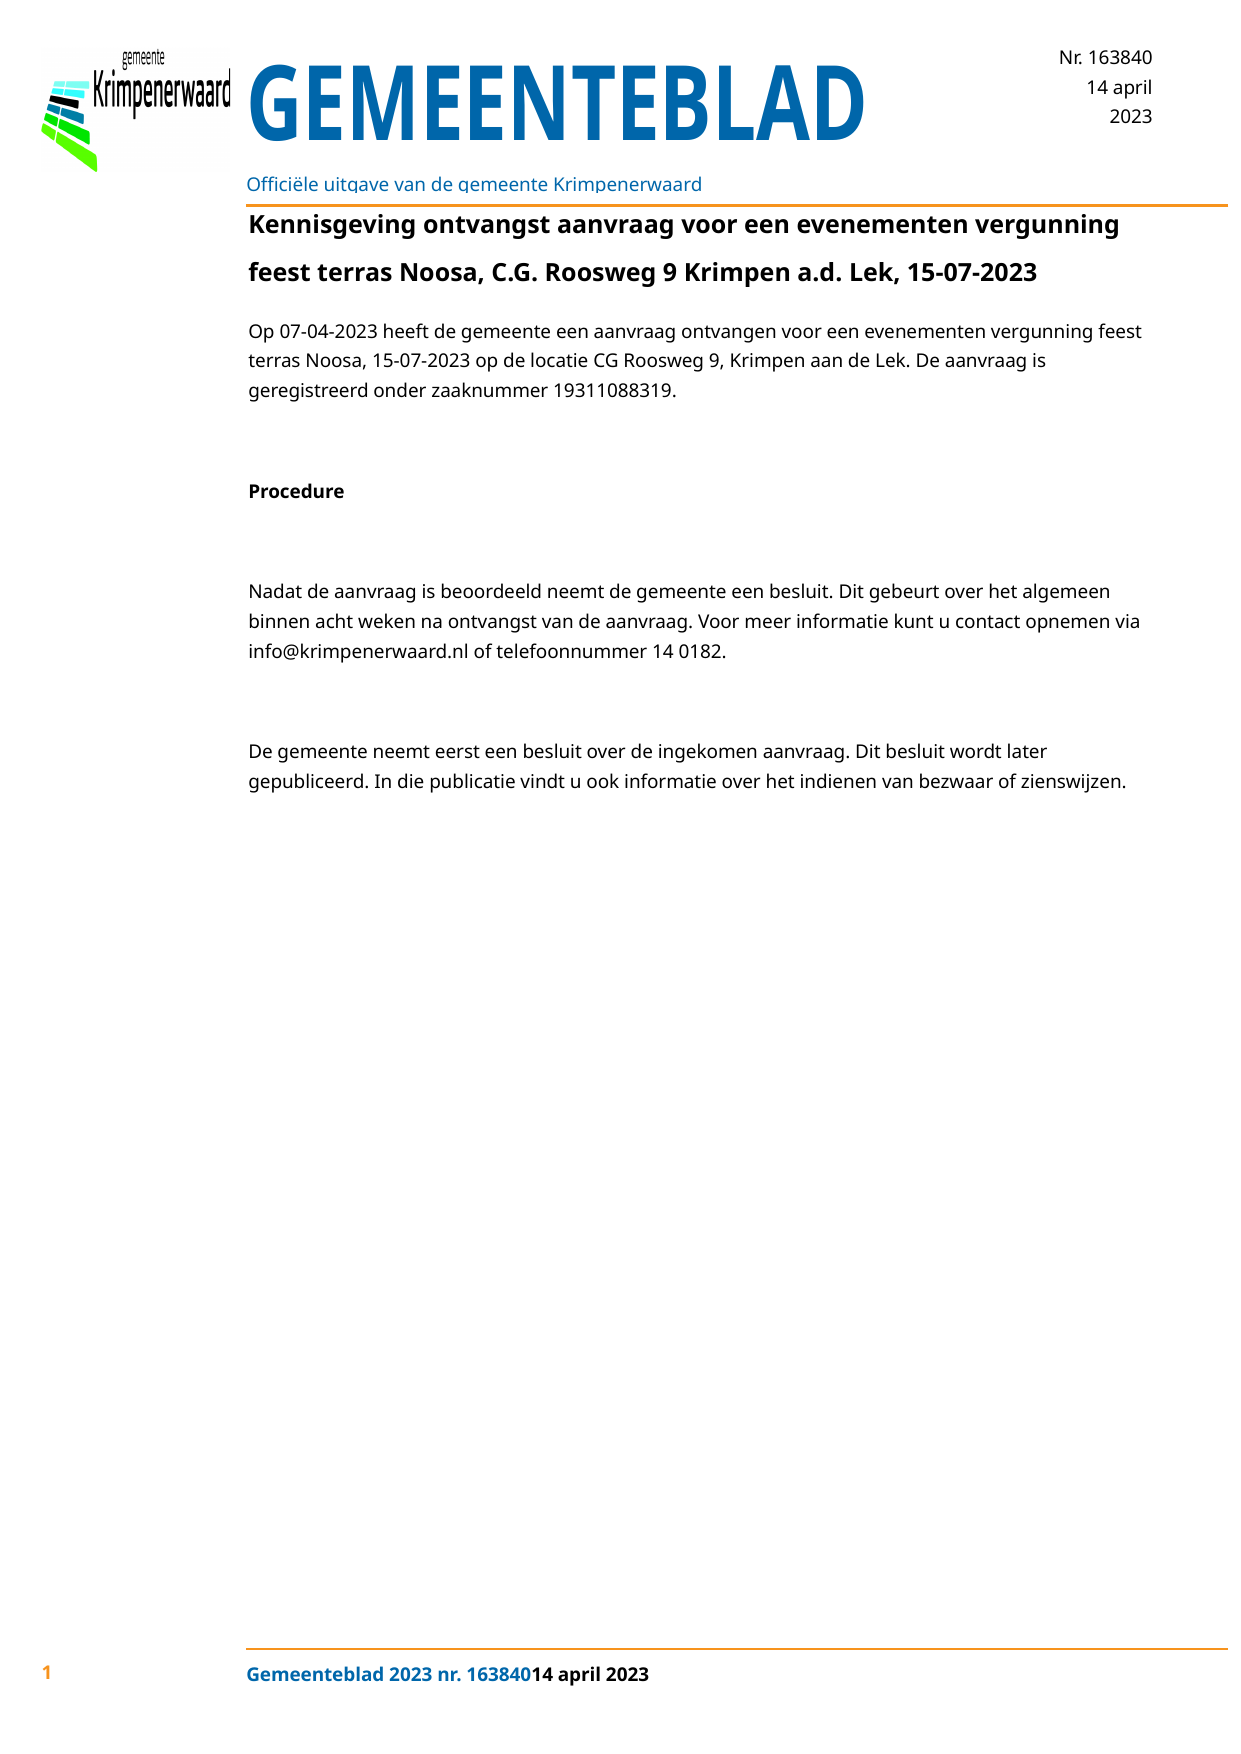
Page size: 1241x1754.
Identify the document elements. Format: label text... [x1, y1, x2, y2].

picture [41, 47, 231, 172]
text Kennisgeving ontvangst aanvraag voor een evenementen vergunning feest terras Noosa, C.G. Roosweg 9 Krimpen a.d. Lek, 15-07-2023 [248, 207, 1152, 288]
text Procedure [248, 478, 1152, 504]
text Nadat de aanvraag is beoordeeld neemt de gemeente een besluit. Dit gebeurt over het algemeen binnen acht weken na ontvangst van de aanvraag. Voor meer informatie kunt u contact opnemen via info@krimpenerwaard.nl of telefoonnummer 14 0182. [248, 579, 1152, 664]
text Op 07-04-2023 heeft de gemeente een aanvraag ontvangen voor een evenementen vergunning feest terras Noosa, 15-07-2023 op de locatie CG Roosweg 9, Krimpen aan de Lek. De aanvraag is geregistreerd onder zaaknummer 19311088319. [248, 318, 1152, 403]
text De gemeente neemt eerst een besluit over de ingekomen aanvraag. Dit besluit wordt later gepubliceerd. In die publicatie vindt u ook informatie over het indienen van bezwaar of zienswijzen. [248, 739, 1152, 794]
